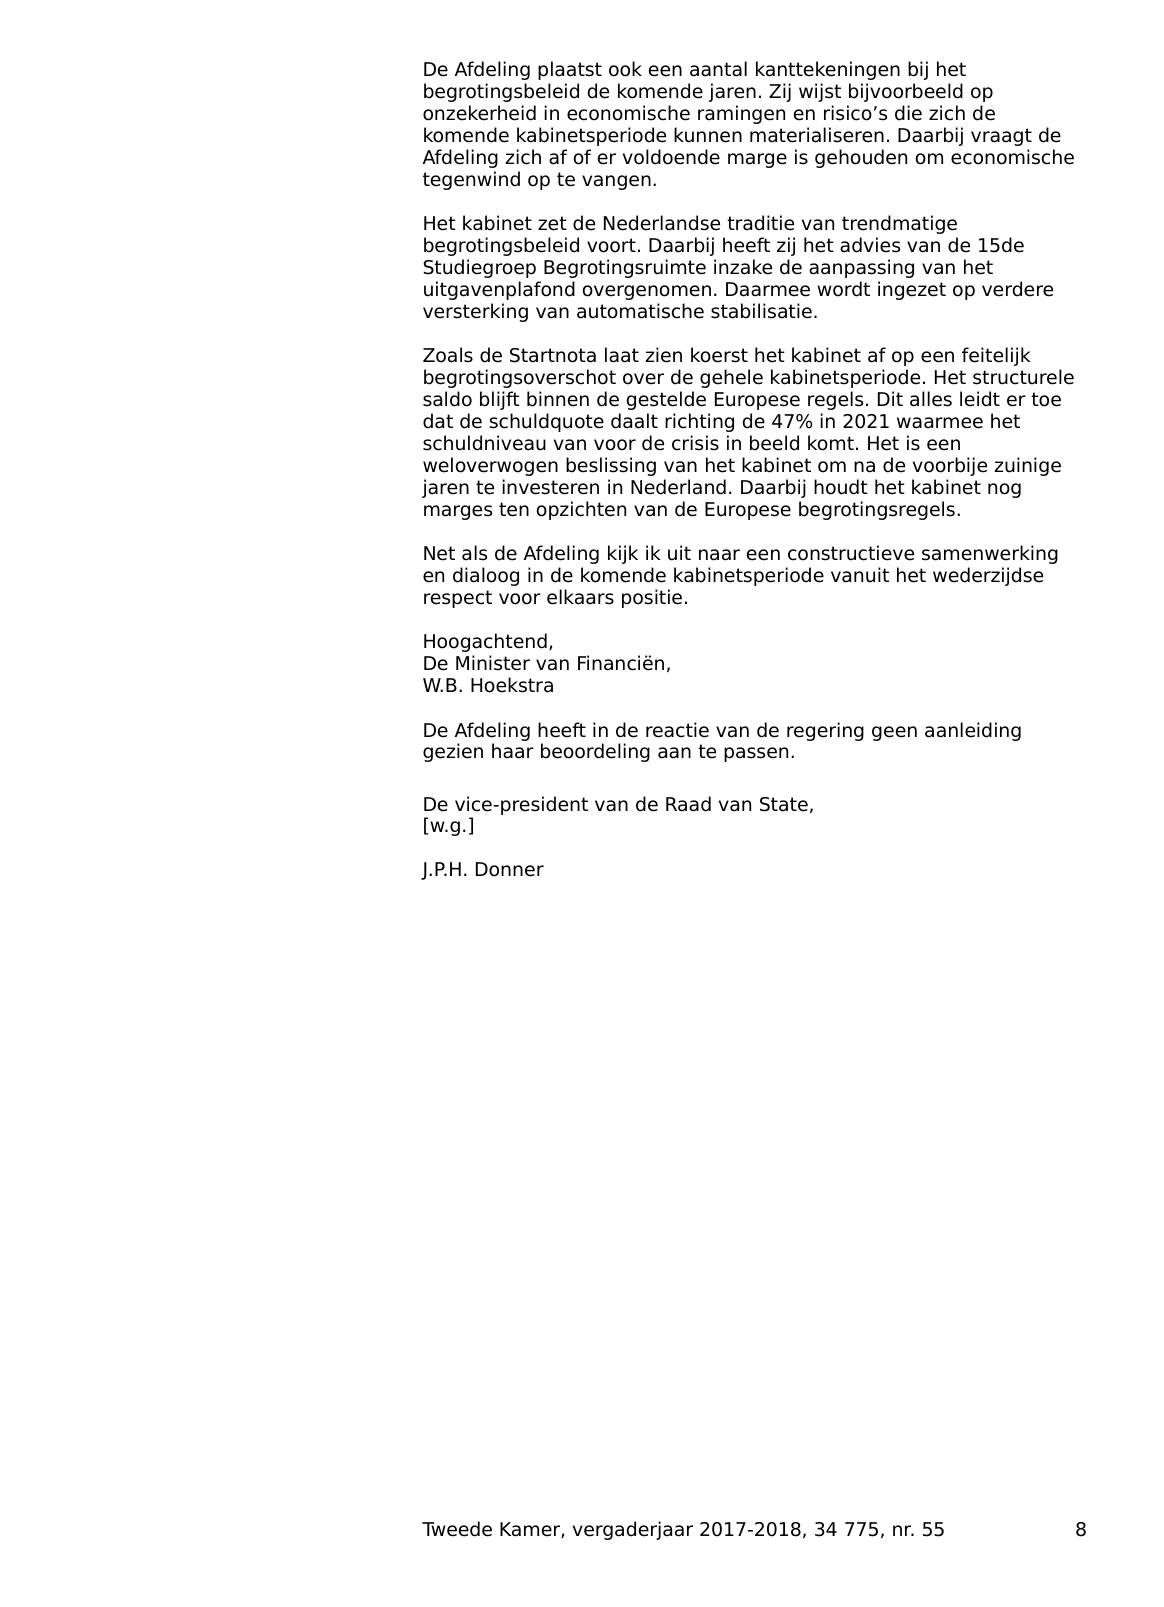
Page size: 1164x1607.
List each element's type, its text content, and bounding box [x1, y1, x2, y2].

text Zoals de Startnota laat zien koerst het kabinet af op een feitelijk begrotingsoverschot over de gehele kabinetsperiode. Het structurele saldo blijft binnen de gestelde Europese regels. Dit alles leidt er toe dat de schuldquote daalt richting de 47% in 2021 waarmee het schuldniveau van voor de crisis in beeld komt. Het is een weloverwogen beslissing van het kabinet om na de voorbije zuinige jaren te investeren in Nederland. Daarbij houdt het kabinet nog marges ten opzichten van de Europese begrotingsregels. [422, 345, 1087, 521]
text Net als de Afdeling kijk ik uit naar een constructieve samenwerking en dialoog in de komende kabinetsperiode vanuit het wederzijdse respect voor elkaars positie. [422, 543, 1087, 609]
text Het kabinet zet de Nederlandse traditie van trendmatige begrotingsbeleid voort. Daarbij heeft zij het advies van de 15de Studiegroep Begrotingsruimte inzake de aanpassing van het uitgavenplafond overgenomen. Daarmee wordt ingezet op verdere versterking van automatische stabilisatie. [422, 213, 1087, 323]
text W.B. Hoekstra [422, 675, 1087, 697]
text De Minister van Financiën, [422, 653, 1087, 675]
text De Afdeling plaatst ook een aantal kanttekeningen bij het begrotingsbeleid de komende jaren. Zij wijst bijvoorbeeld op onzekerheid in economische ramingen en risico’s die zich de komende kabinetsperiode kunnen materialiseren. Daarbij vraagt de Afdeling zich af of er voldoende marge is gehouden om economische tegenwind op te vangen. [422, 59, 1087, 191]
text De Afdeling heeft in de reactie van de regering geen aanleiding gezien haar beoordeling aan te passen. [422, 719, 1087, 763]
text De vice-president van de Raad van State, [w.g.] J.P.H. Donner [422, 793, 1087, 881]
text Hoogachtend, [422, 631, 1087, 653]
